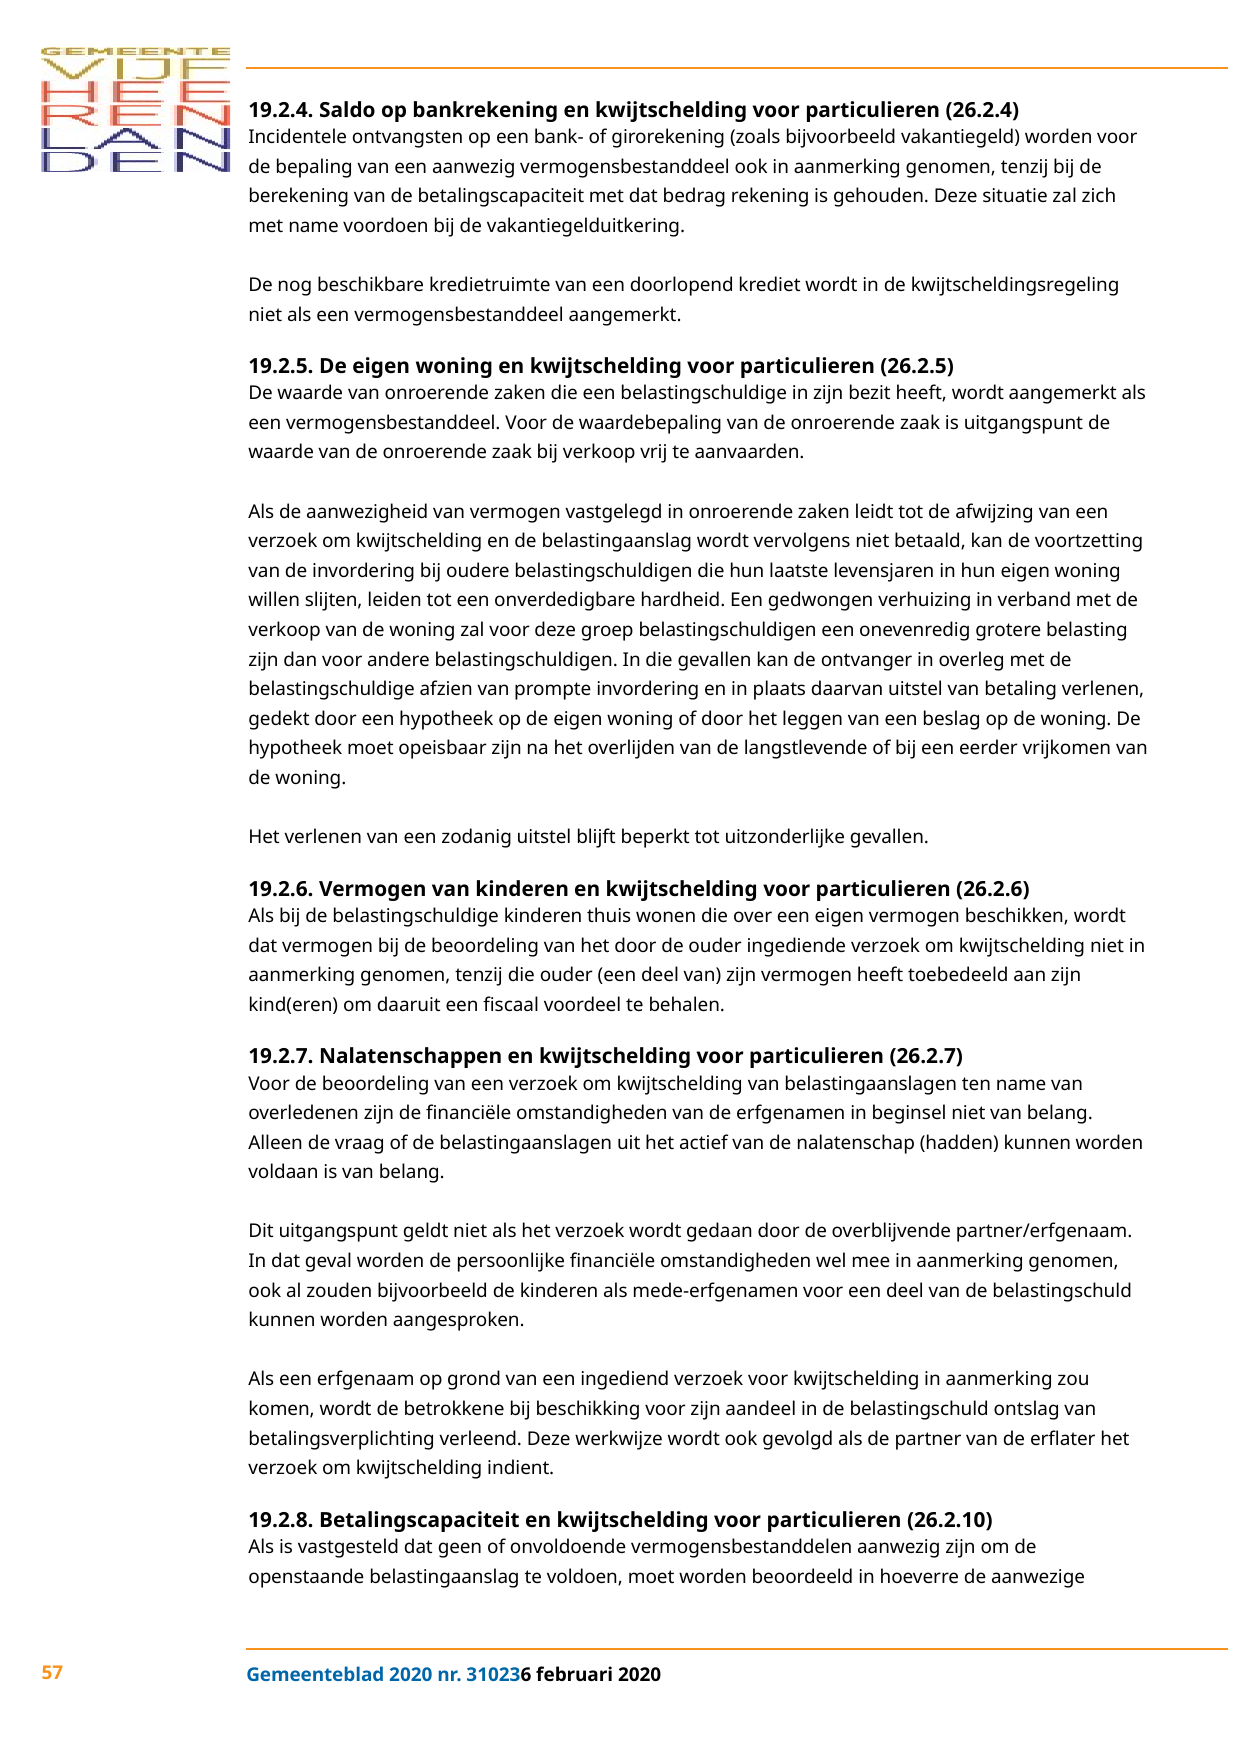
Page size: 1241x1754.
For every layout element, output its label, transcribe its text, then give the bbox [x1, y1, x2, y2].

text Het verlenen van een zodanig uitstel blijft beperkt tot uitzonderlijke gevallen. [248, 823, 1152, 849]
text Als is vastgesteld dat geen of onvoldoende vermogensbestanddelen aanwezig zijn om de openstaande belastingaanslag te voldoen, moet worden beoordeeld in hoeverre de aanwezige [248, 1533, 1152, 1588]
text 19.2.8. Betalingscapaciteit en kwijtschelding voor particulieren (26.2.10) [248, 1505, 1152, 1533]
text 19.2.6. Vermogen van kinderen en kwijtschelding voor particulieren (26.2.6) [248, 874, 1152, 902]
text Als een erfgenaam op grond van een ingediend verzoek voor kwijtschelding in aanmerking zou komen, wordt de betrokkene bij beschikking voor zijn aandeel in de belastingschuld ontslag van betalingsverplichting verleend. Deze werkwijze wordt ook gevolgd als de partner van de erflater het verzoek om kwijtschelding indient. [248, 1366, 1152, 1480]
text Incidentele ontvangsten op een bank- of girorekening (zoals bijvoorbeeld vakantiegeld) worden voor de bepaling van een aanwezig vermogensbestanddeel ook in aanmerking genomen, tenzij bij de berekening van de betalingscapaciteit met dat bedrag rekening is gehouden. Deze situatie zal zich met name voordoen bij de vakantiegelduitkering. [248, 123, 1152, 238]
text Voor de beoordeling van een verzoek om kwijtschelding van belastingaanslagen ten name van overledenen zijn de financiële omstandigheden van de erfgenamen in beginsel niet van belang. Alleen de vraag of de belastingaanslagen uit het actief van de nalatenschap (hadden) kunnen worden voldaan is van belang. [248, 1070, 1152, 1184]
text Als de aanwezigheid van vermogen vastgelegd in onroerende zaken leidt tot de afwijzing van een verzoek om kwijtschelding en de belastingaanslag wordt vervolgens niet betaald, kan de voortzetting van de invordering bij oudere belastingschuldigen die hun laatste levensjaren in hun eigen woning willen slijten, leiden tot een onverdedigbare hardheid. Een gedwongen verhuizing in verband met de verkoop van de woning zal voor deze groep belastingschuldigen een onevenredig grotere belasting zijn dan voor andere belastingschuldigen. In die gevallen kan de ontvanger in overleg met de belastingschuldige afzien van prompte invordering en in plaats daarvan uitstel van betaling verlenen, gedekt door een hypotheek op de eigen woning of door het leggen van een beslag op de woning. De hypotheek moet opeisbaar zijn na het overlijden van de langstlevende of bij een eerder vrijkomen van de woning. [248, 498, 1152, 790]
text De waarde van onroerende zaken die een belastingschuldige in zijn bezit heeft, wordt aangemerkt als een vermogensbestanddeel. Voor de waardebepaling van de onroerende zaak is uitgangspunt de waarde van de onroerende zaak bij verkoop vrij te aanvaarden. [248, 379, 1152, 464]
picture [41, 47, 231, 172]
text Als bij de belastingschuldige kinderen thuis wonen die over een eigen vermogen beschikken, wordt dat vermogen bij de beoordeling van het door de ouder ingediende verzoek om kwijtschelding niet in aanmerking genomen, tenzij die ouder (een deel van) zijn vermogen heeft toebedeeld aan zijn kind(eren) om daaruit een fiscaal voordeel te behalen. [248, 902, 1152, 1017]
text De nog beschikbare kredietruimte van een doorlopend krediet wordt in de kwijtscheldingsregeling niet als een vermogensbestanddeel aangemerkt. [248, 271, 1152, 326]
text Dit uitgangspunt geldt niet als het verzoek wordt gedaan door de overblijvende partner/erfgenaam. In dat geval worden de persoonlijke financiële omstandigheden wel mee in aanmerking genomen, ook al zouden bijvoorbeeld de kinderen als mede-erfgenamen voor een deel van de belastingschuld kunnen worden aangesproken. [248, 1218, 1152, 1332]
text 19.2.4. Saldo op bankrekening en kwijtschelding voor particulieren (26.2.4) [248, 95, 1152, 123]
text 19.2.7. Nalatenschappen en kwijtschelding voor particulieren (26.2.7) [248, 1041, 1152, 1070]
text 19.2.5. De eigen woning en kwijtschelding voor particulieren (26.2.5) [248, 351, 1152, 379]
